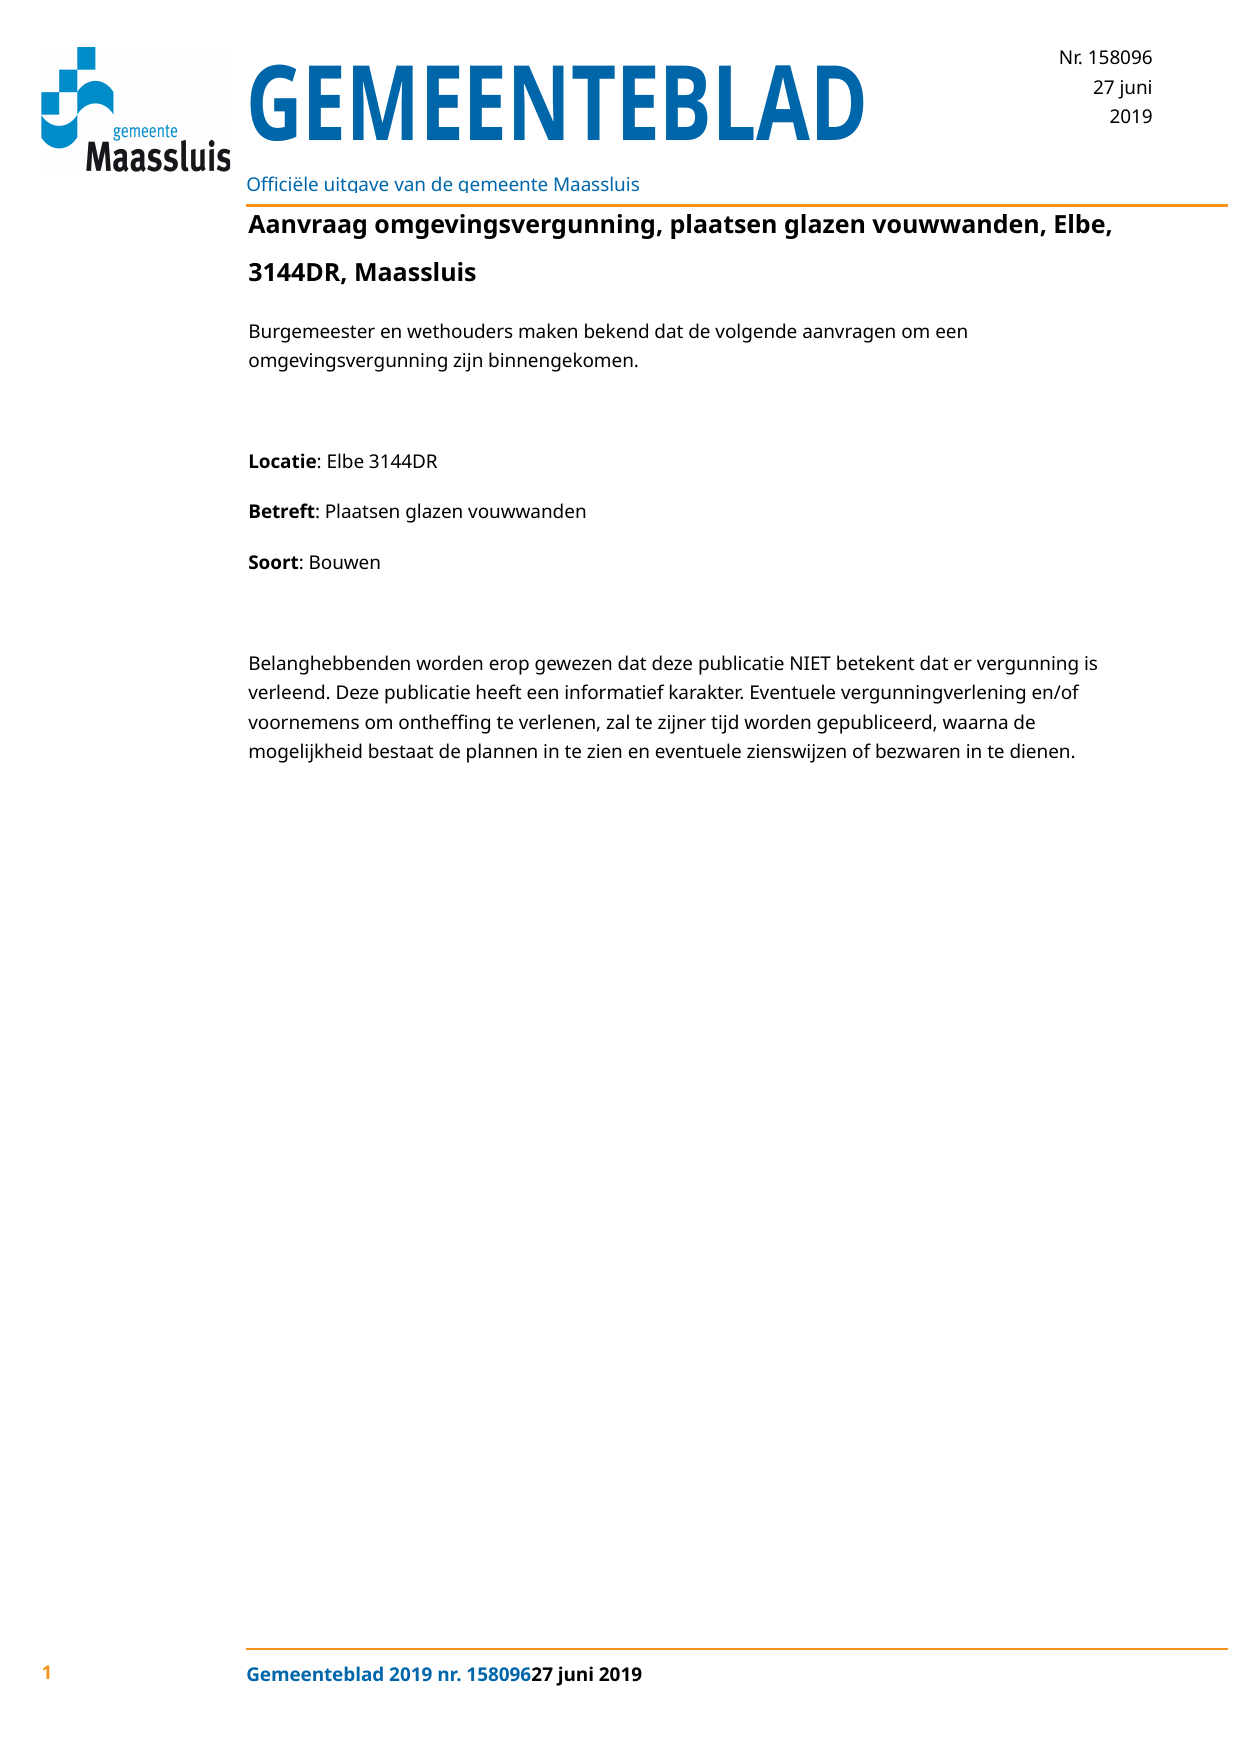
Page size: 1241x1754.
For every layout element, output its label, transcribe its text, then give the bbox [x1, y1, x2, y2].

text Locatie: Elbe 3144DR [248, 448, 1152, 474]
text Betreft: Plaatsen glazen vouwwanden [248, 499, 1152, 524]
text Soort: Bouwen [248, 549, 1152, 575]
text Aanvraag omgevingsvergunning, plaatsen glazen vouwwanden, Elbe, 3144DR, Maassluis [248, 207, 1152, 288]
picture [41, 47, 77, 92]
text Burgemeester en wethouders maken bekend dat de volgende aanvragen om een omgevingsvergunning zijn binnengekomen. [248, 318, 1152, 373]
picture [41, 47, 231, 172]
text Belanghebbenden worden erop gewezen dat deze publicatie NIET betekent dat er vergunning is verleend. Deze publicatie heeft een informatief karakter. Eventuele vergunningverlening en/of voornemens om ontheffing te verlenen, zal te zijner tijd worden gepubliceerd, waarna de mogelijkheid bestaat de plannen in te zien en eventuele zienswijzen of bezwaren in te dienen. [248, 650, 1152, 764]
